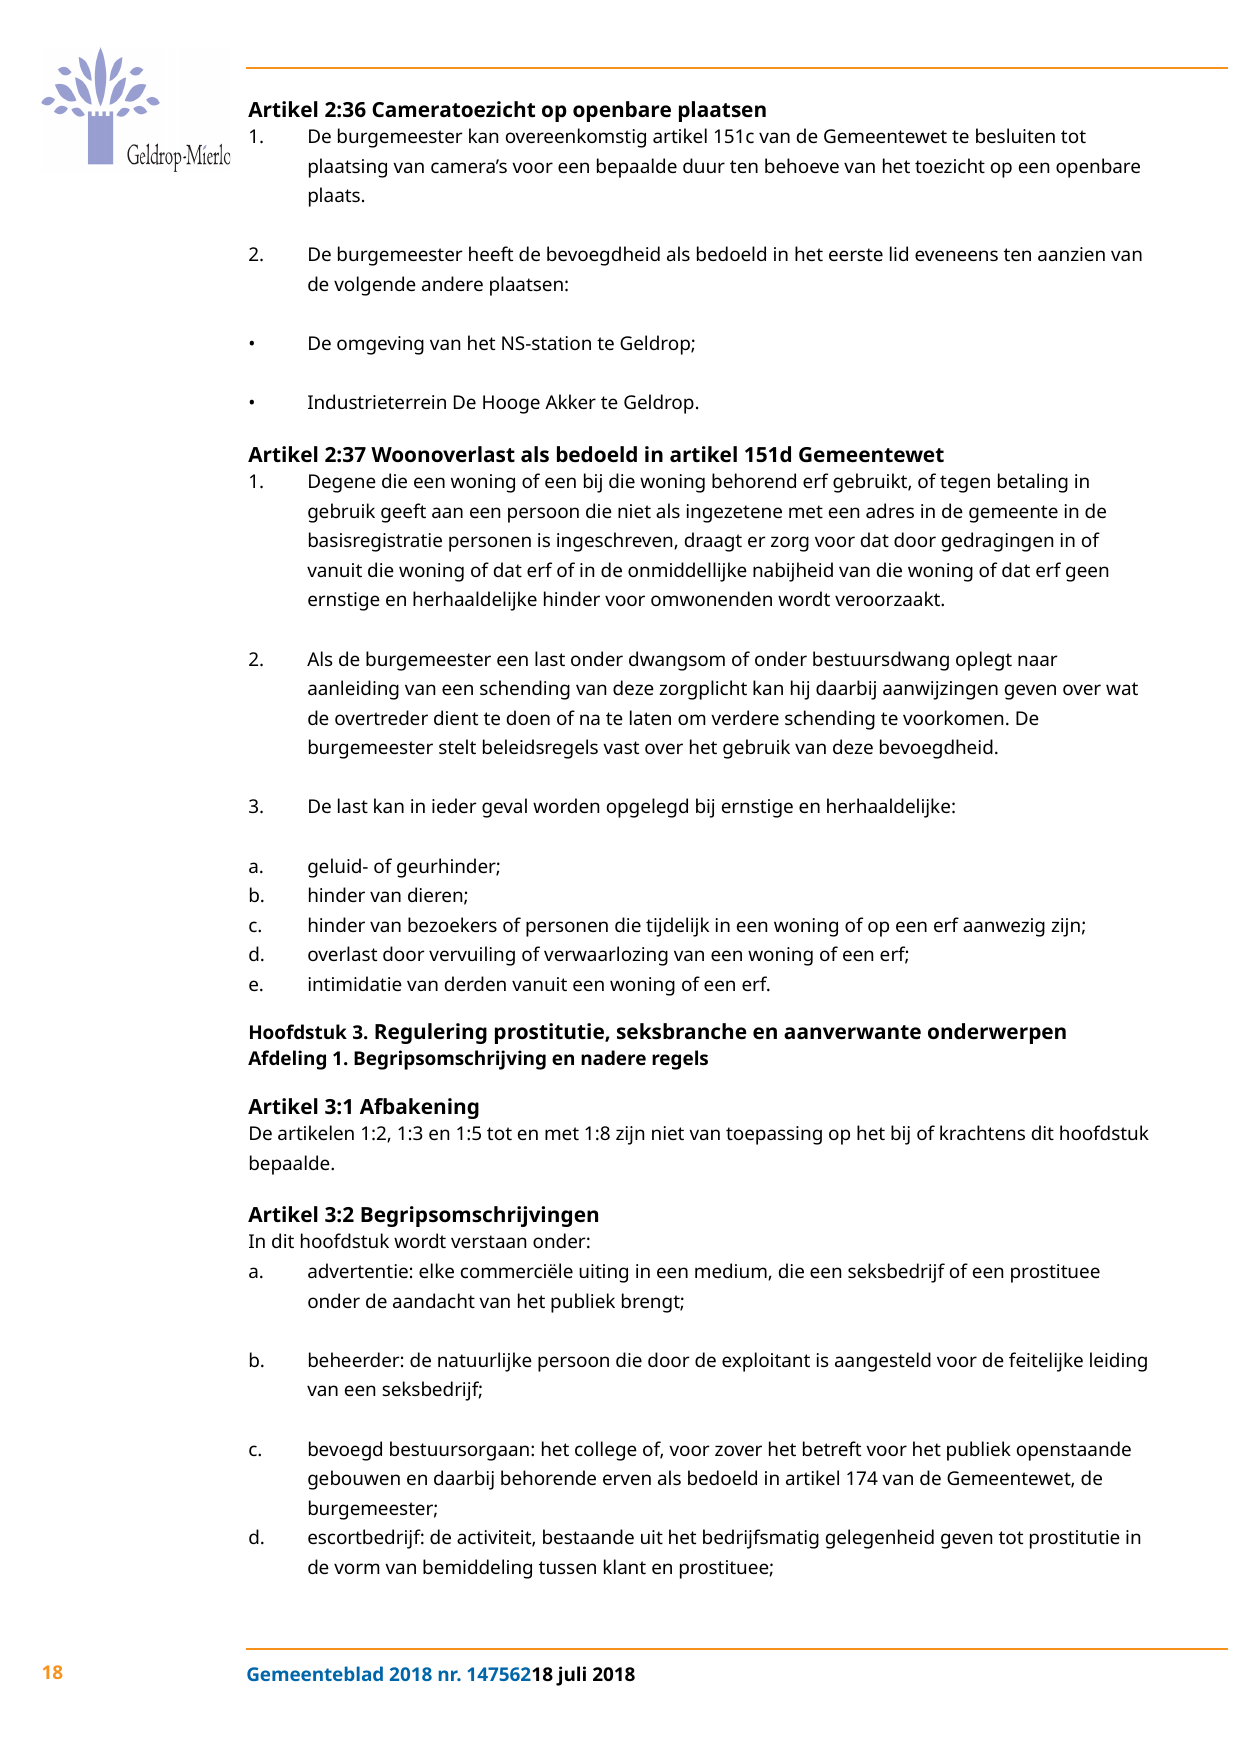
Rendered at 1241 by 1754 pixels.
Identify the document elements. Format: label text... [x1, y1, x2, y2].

list escortbedrijf: de activiteit, bestaande uit het bedrijfsmatig gelegenheid geven tot prostitutie in de vorm van bemiddeling tussen klant en prostituee; [248, 1524, 1152, 1580]
text De artikelen 1:2, 1:3 en 1:5 tot en met 1:8 zijn niet van toepassing op het bij of krachtens dit hoofdstuk bepaalde. [248, 1120, 1152, 1176]
list De last kan in ieder geval worden opgelegd bij ernstige en herhaaldelijke: [248, 794, 1152, 819]
list De omgeving van het NS-station te Geldrop; [248, 330, 1152, 356]
text Hoofdstuk 3. Regulering prostitutie, seksbranche en aanverwante onderwerpen [248, 1017, 1152, 1045]
list De burgemeester heeft de bevoegdheid als bedoeld in het eerste lid eveneens ten aanzien van de volgende andere plaatsen: [248, 242, 1152, 297]
text In dit hoofdstuk wordt verstaan onder: [248, 1229, 1152, 1254]
list geluid- of geurhinder; [248, 853, 1152, 879]
text Artikel 3:2 Begripsomschrijvingen [248, 1200, 1152, 1229]
text Artikel 2:36 Cameratoezicht op openbare plaatsen [248, 95, 1152, 123]
text Afdeling 1. Begripsomschrijving en nadere regels [248, 1045, 1152, 1071]
list advertentie: elke commerciële uiting in een medium, die een seksbedrijf of een prostituee onder de aandacht van het publiek brengt; [248, 1258, 1152, 1314]
list bevoegd bestuursorgaan: het college of, voor zover het betreft voor het publiek openstaande gebouwen en daarbij behorende erven als bedoeld in artikel 174 van de Gemeentewet, de burgemeester; [248, 1436, 1152, 1521]
list hinder van bezoekers of personen die tijdelijk in een woning of op een erf aanwezig zijn; [248, 912, 1152, 938]
list Als de burgemeester een last onder dwangsom of onder bestuursdwang oplegt naar aanleiding van een schending van deze zorgplicht kan hij daarbij aanwijzingen geven over wat de overtreder dient te doen of na te laten om verdere schending te voorkomen. De burgemeester stelt beleidsregels vast over het gebruik van deze bevoegdheid. [248, 646, 1152, 760]
list beheerder: de natuurlijke persoon die door de exploitant is aangesteld voor de feitelijke leiding van een seksbedrijf; [248, 1347, 1152, 1402]
list hinder van dieren; [248, 882, 1152, 908]
text Artikel 2:37 Woonoverlast als bedoeld in artikel 151d Gemeentewet [248, 440, 1152, 468]
list De burgemeester kan overeenkomstig artikel 151c van de Gemeentewet te besluiten tot plaatsing van camera’s voor een bepaalde duur ten behoeve van het toezicht op een openbare plaats. [248, 123, 1152, 208]
list Degene die een woning of een bij die woning behorend erf gebruikt, of tegen betaling in gebruik geeft aan een persoon die niet als ingezetene met een adres in de gemeente in de basisregistratie personen is ingeschreven, draagt er zorg voor dat door gedragingen in of vanuit die woning of dat erf of in de onmiddellijke nabijheid van die woning of dat erf geen ernstige en herhaaldelijke hinder voor omwonenden wordt veroorzaakt. [248, 468, 1152, 612]
list overlast door vervuiling of verwaarlozing van een woning of een erf; [248, 942, 1152, 967]
text Artikel 3:1 Afbakening [248, 1092, 1152, 1120]
picture [41, 47, 231, 172]
list Industrieterrein De Hooge Akker te Geldrop. [248, 389, 1152, 415]
list intimidatie van derden vanuit een woning of een erf. [248, 971, 1152, 997]
